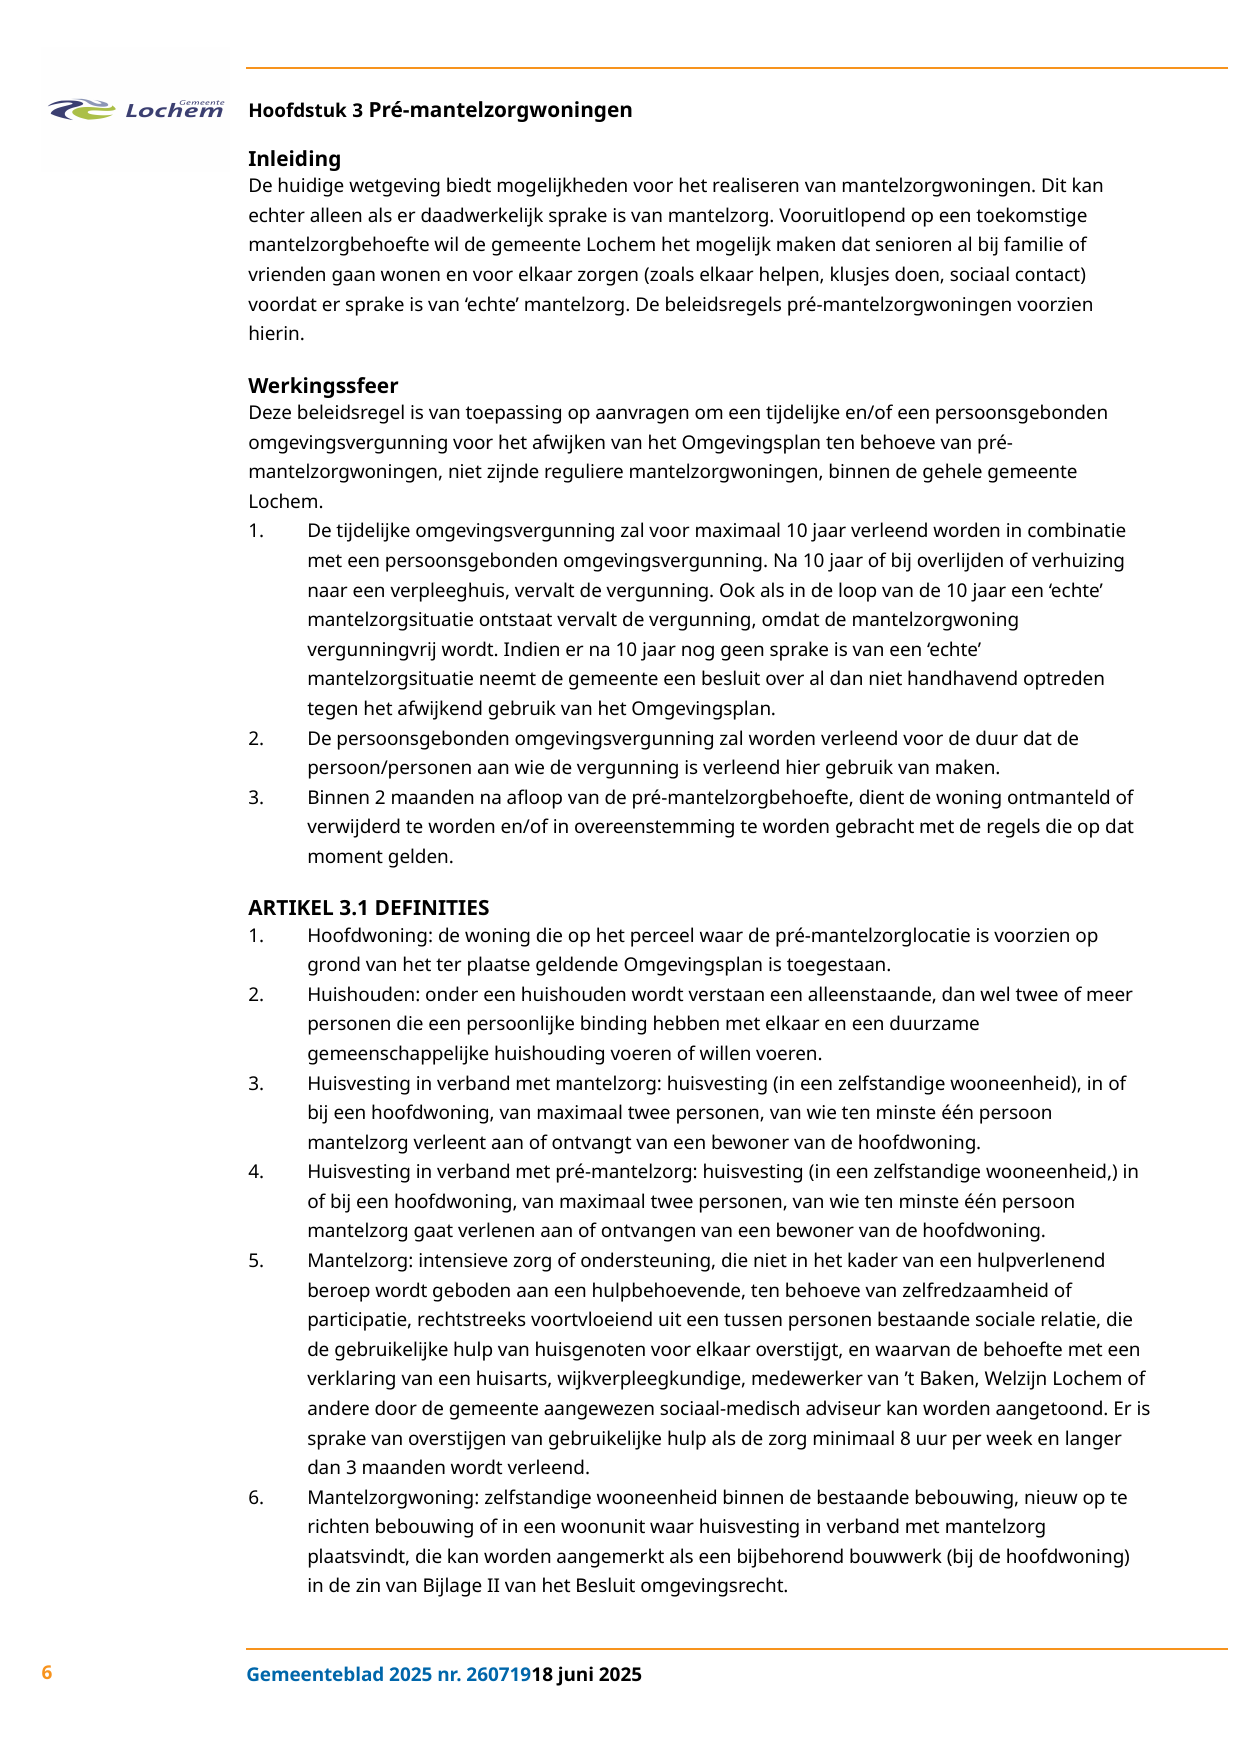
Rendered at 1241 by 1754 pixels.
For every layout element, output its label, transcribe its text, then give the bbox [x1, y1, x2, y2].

text Deze beleidsregel is van toepassing op aanvragen om een tijdelijke en/of een persoonsgebonden omgevingsvergunning voor het afwijken van het Omgevingsplan ten behoeve van pré-mantelzorgwoningen, niet zijnde reguliere mantelzorgwoningen, binnen de gehele gemeente Lochem. [248, 399, 1152, 514]
text Hoofdstuk 3 Pré-mantelzorgwoningen [248, 95, 1152, 123]
text Inleiding [248, 144, 1152, 172]
list Binnen 2 maanden na afloop van de pré-mantelzorgbehoefte, dient de woning ontmanteld of verwijderd te worden en/of in overeenstemming te worden gebracht met de regels die op dat moment gelden. [248, 784, 1152, 869]
list Huisvesting in verband met mantelzorg: huisvesting (in een zelfstandige wooneenheid), in of bij een hoofdwoning, van maximaal twee personen, van wie ten minste één persoon mantelzorg verleent aan of ontvangt van een bewoner van de hoofdwoning. [248, 1070, 1152, 1155]
list Mantelzorgwoning: zelfstandige wooneenheid binnen de bestaande bebouwing, nieuw op te richten bebouwing of in een woonunit waar huisvesting in verband met mantelzorg plaatsvindt, die kan worden aangemerkt als een bijbehorend bouwwerk (bij de hoofdwoning) in de zin van Bijlage II van het Besluit omgevingsrecht. [248, 1484, 1152, 1598]
text De huidige wetgeving biedt mogelijkheden voor het realiseren van mantelzorgwoningen. Dit kan echter alleen als er daadwerkelijk sprake is van mantelzorg. Vooruitlopend op een toekomstige mantelzorgbehoefte wil de gemeente Lochem het mogelijk maken dat senioren al bij familie of vrienden gaan wonen en voor elkaar zorgen (zoals elkaar helpen, klusjes doen, sociaal contact) voordat er sprake is van ‘echte’ mantelzorg. De beleidsregels pré-mantelzorgwoningen voorzien hierin. [248, 172, 1152, 346]
text ARTIKEL 3.1 DEFINITIES [248, 893, 1152, 922]
list De tijdelijke omgevingsvergunning zal voor maximaal 10 jaar verleend worden in combinatie met een persoonsgebonden omgevingsvergunning. Na 10 jaar of bij overlijden of verhuizing naar een verpleeghuis, vervalt de vergunning. Ook als in de loop van de 10 jaar een ‘echte’ mantelzorgsituatie ontstaat vervalt de vergunning, omdat de mantelzorgwoning vergunningvrij wordt. Indien er na 10 jaar nog geen sprake is van een ‘echte’ mantelzorgsituatie neemt de gemeente een besluit over al dan niet handhavend optreden tegen het afwijkend gebruik van het Omgevingsplan. [248, 518, 1152, 721]
list Mantelzorg: intensieve zorg of ondersteuning, die niet in het kader van een hulpverlenend beroep wordt geboden aan een hulpbehoevende, ten behoeve van zelfredzaamheid of participatie, rechtstreeks voortvloeiend uit een tussen personen bestaande sociale relatie, die de gebruikelijke hulp van huisgenoten voor elkaar overstijgt, en waarvan de behoefte met een verklaring van een huisarts, wijkverpleegkundige, medewerker van ’t Baken, Welzijn Lochem of andere door de gemeente aangewezen sociaal-medisch adviseur kan worden aangetoond. Er is sprake van overstijgen van gebruikelijke hulp als de zorg minimaal 8 uur per week en langer dan 3 maanden wordt verleend. [248, 1247, 1152, 1480]
list De persoonsgebonden omgevingsvergunning zal worden verleend voor de duur dat de persoon/personen aan wie de vergunning is verleend hier gebruik van maken. [248, 725, 1152, 780]
list Huisvesting in verband met pré-mantelzorg: huisvesting (in een zelfstandige wooneenheid,) in of bij een hoofdwoning, van maximaal twee personen, van wie ten minste één persoon mantelzorg gaat verlenen aan of ontvangen van een bewoner van de hoofdwoning. [248, 1158, 1152, 1243]
list Hoofdwoning: de woning die op het perceel waar de pré-mantelzorglocatie is voorzien op grond van het ter plaatse geldende Omgevingsplan is toegestaan. [248, 922, 1152, 977]
picture [41, 47, 231, 172]
list Huishouden: onder een huishouden wordt verstaan een alleenstaande, dan wel twee of meer personen die een persoonlijke binding hebben met elkaar en een duurzame gemeenschappelijke huishouding voeren of willen voeren. [248, 981, 1152, 1066]
text Werkingssfeer [248, 371, 1152, 399]
